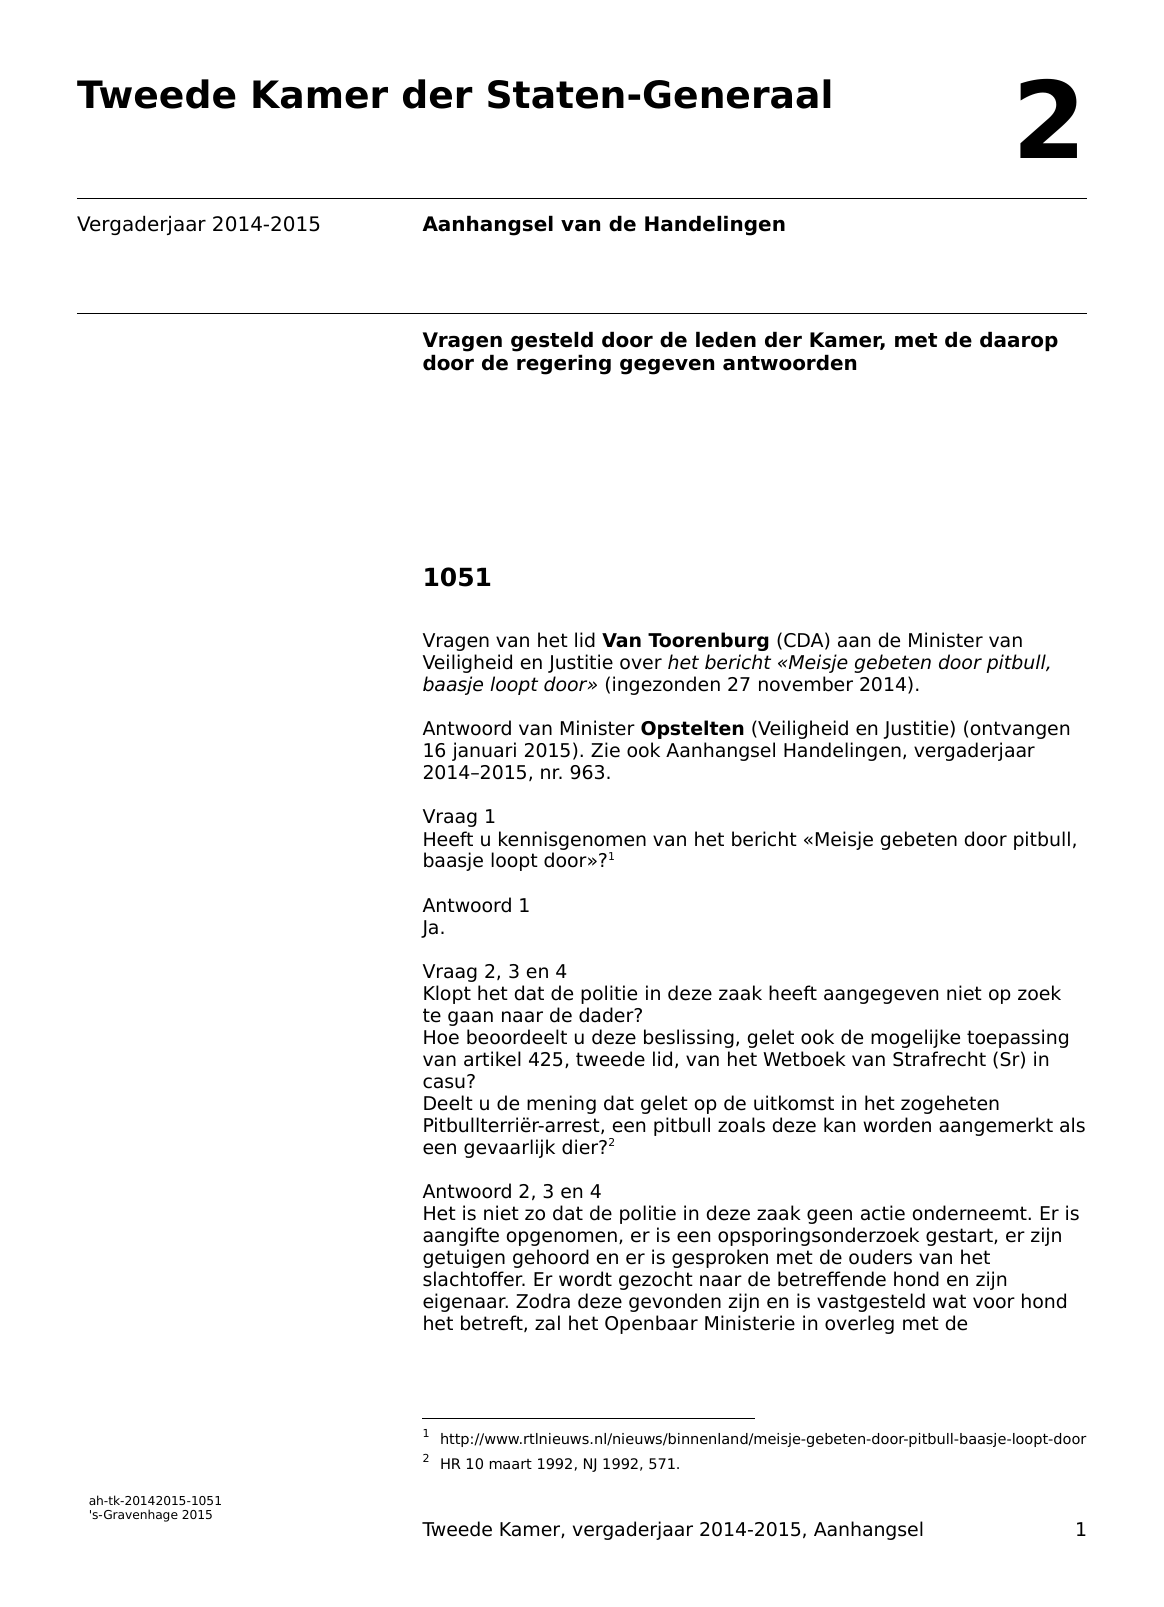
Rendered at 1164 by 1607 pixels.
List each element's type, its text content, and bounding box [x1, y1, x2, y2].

table_cell Vragen gesteld door de leden der Kamer, met de daarop door de regering gegeven antwoorden [422, 314, 1087, 375]
table_cell Aanhangsel van de Handelingen [422, 199, 1087, 313]
text Vragen van het lid Van Toorenburg (CDA) aan de Minister van Veiligheid en Justitie over het bericht «Meisje gebeten door pitbull, baasje loopt door» (ingezonden 27 november 2014). [422, 630, 1087, 696]
text Het is niet zo dat de politie in deze zaak geen actie onderneemt. Er is aangifte opgenomen, er is een opsporingsonderzoek gestart, er zijn getuigen gehoord en er is gesproken met de ouders van het slachtoffer. Er wordt gezocht naar de betreffende hond en zijn eigenaar. Zodra deze gevonden zijn en is vastgesteld wat voor hond het betreft, zal het Openbaar Ministerie in overleg met de [422, 1203, 1087, 1334]
text Heeft u kennisgenomen van het bericht «Meisje gebeten door pitbull, baasje loopt door»? [422, 828, 1087, 872]
table_header Tweede Kamer der Staten-Generaal [77, 59, 886, 198]
text Antwoord van Minister Opstelten (Veiligheid en Justitie) (ontvangen 16 januari 2015). Zie ook Aanhangsel Handelingen, vergaderjaar 2014–2015, nr. 963. [422, 718, 1087, 784]
text HR 10 maart 1992, NJ 1992, 571. [422, 1452, 1087, 1474]
table_header 2 [886, 59, 1087, 198]
text Antwoord 1 [422, 894, 1087, 917]
text 1051 [422, 563, 1087, 592]
text 's-Gravenhage 2015 [88, 1508, 323, 1522]
text Vraag 1 [422, 806, 1087, 828]
text Ja. [422, 917, 1087, 938]
text http://www.rtlnieuws.nl/nieuws/binnenland/meisje-gebeten-door-pitbull-baasje-loopt-door [422, 1427, 1087, 1449]
text Vraag 2, 3 en 4 [422, 961, 1087, 983]
text ah-tk-20142015-1051 [88, 1494, 323, 1508]
text Antwoord 2, 3 en 4 [422, 1181, 1087, 1203]
text Deelt u de mening dat gelet op de uitkomst in het zogeheten Pitbullterriër-arrest, een pitbull zoals deze kan worden aangemerkt als een gevaarlijk dier? [422, 1093, 1087, 1158]
table_cell [77, 314, 422, 375]
text Klopt het dat de politie in deze zaak heeft aangegeven niet op zoek te gaan naar de dader? [422, 983, 1087, 1027]
table_cell Vergaderjaar 2014-2015 [77, 199, 422, 313]
text Hoe beoordeelt u deze beslissing, gelet ook de mogelijke toepassing van artikel 425, tweede lid, van het Wetboek van Strafrecht (Sr) in casu? [422, 1027, 1087, 1093]
